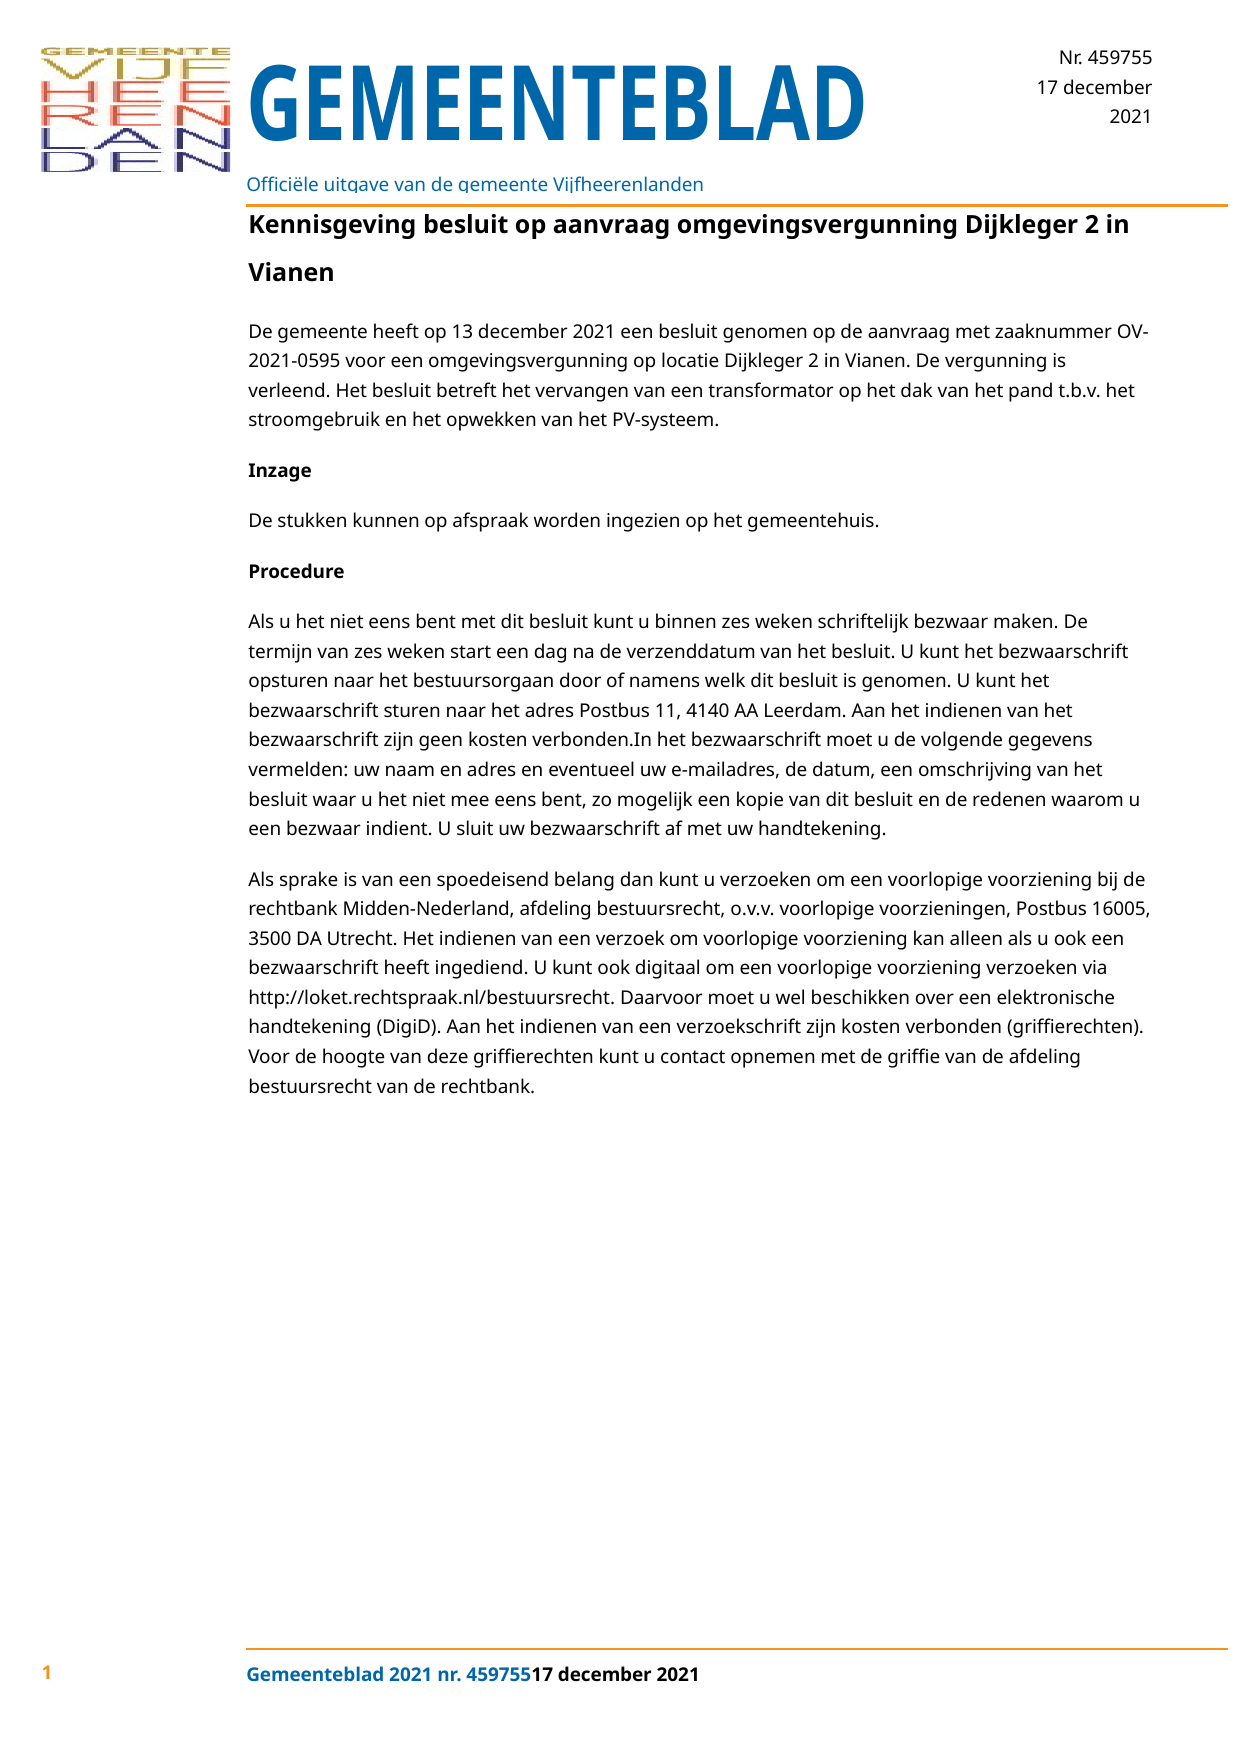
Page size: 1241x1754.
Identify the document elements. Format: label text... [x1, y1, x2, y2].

picture [41, 47, 231, 172]
text Als sprake is van een spoedeisend belang dan kunt u verzoeken om een voorlopige voorziening bij de rechtbank Midden-Nederland, afdeling bestuursrecht, o.v.v. voorlopige voorzieningen, Postbus 16005, 3500 DA Utrecht. Het indienen van een verzoek om voorlopige voorziening kan alleen als u ook een bezwaarschrift heeft ingediend. U kunt ook digitaal om een voorlopige voorziening verzoeken via http://loket.rechtspraak.nl/bestuursrecht. Daarvoor moet u wel beschikken over een elektronische handtekening (DigiD). Aan het indienen van een verzoekschrift zijn kosten verbonden (griffierechten). Voor de hoogte van deze griffierechten kunt u contact opnemen met de griffie van de afdeling bestuursrecht van de rechtbank. [248, 866, 1152, 1099]
text De stukken kunnen op afspraak worden ingezien op het gemeentehuis. [248, 507, 1152, 533]
text Als u het niet eens bent met dit besluit kunt u binnen zes weken schriftelijk bezwaar maken. De termijn van zes weken start een dag na de verzenddatum van het besluit. U kunt het bezwaarschrift opsturen naar het bestuursorgaan door of namens welk dit besluit is genomen. U kunt het bezwaarschrift sturen naar het adres Postbus 11, 4140 AA Leerdam. Aan het indienen van het bezwaarschrift zijn geen kosten verbonden.In het bezwaarschrift moet u de volgende gegevens vermelden: uw naam en adres en eventueel uw e-mailadres, de datum, een omschrijving van het besluit waar u het niet mee eens bent, zo mogelijk een kopie van dit besluit en de redenen waarom u een bezwaar indient. U sluit uw bezwaarschrift af met uw handtekening. [248, 608, 1152, 841]
text Procedure [248, 558, 1152, 584]
text De gemeente heeft op 13 december 2021 een besluit genomen op de aanvraag met zaaknummer OV-2021-0595 voor een omgevingsvergunning op locatie Dijkleger 2 in Vianen. De vergunning is verleend. Het besluit betreft het vervangen van een transformator op het dak van het pand t.b.v. het stroomgebruik en het opwekken van het PV-systeem. [248, 318, 1152, 432]
text Kennisgeving besluit op aanvraag omgevingsvergunning Dijkleger 2 in Vianen [248, 207, 1152, 288]
text Inzage [248, 457, 1152, 483]
